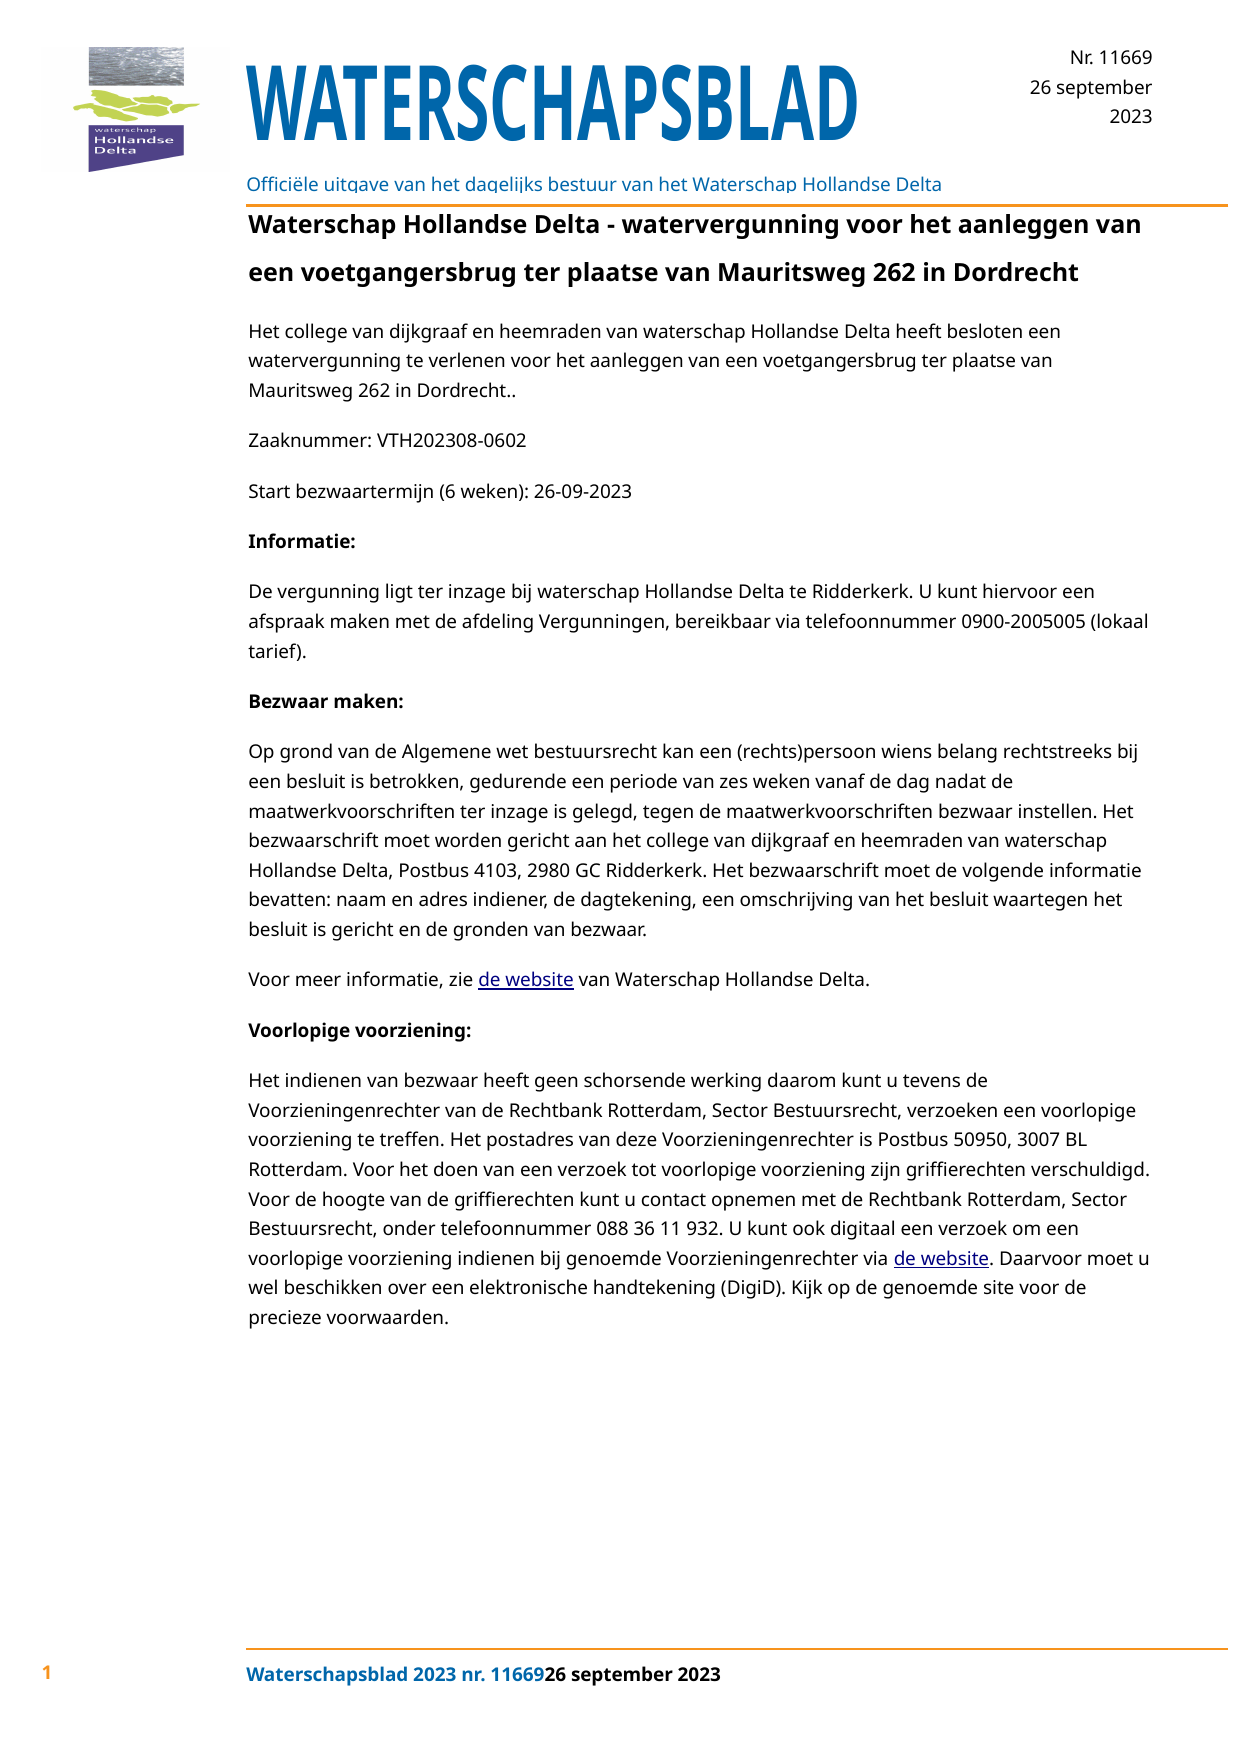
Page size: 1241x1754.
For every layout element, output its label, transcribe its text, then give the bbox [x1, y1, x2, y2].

text Het college van dijkgraaf en heemraden van waterschap Hollandse Delta heeft besloten een watervergunning te verlenen voor het aanleggen van een voetgangersbrug ter plaatse van Mauritsweg 262 in Dordrecht.. [248, 318, 1152, 403]
text Voorlopige voorziening: [248, 1017, 1152, 1043]
text Op grond van de Algemene wet bestuursrecht kan een (rechts)persoon wiens belang rechtstreeks bij een besluit is betrokken, gedurende een periode van zes weken vanaf de dag nadat de maatwerkvoorschriften ter inzage is gelegd, tegen de maatwerkvoorschriften bezwaar instellen. Het bezwaarschrift moet worden gericht aan het college van dijkgraaf en heemraden van waterschap Hollandse Delta, Postbus 4103, 2980 GC Ridderkerk. Het bezwaarschrift moet de volgende informatie bevatten: naam en adres indiener, de dagtekening, een omschrijving van het besluit waartegen het besluit is gericht en de gronden van bezwaar. [248, 739, 1152, 942]
text Het indienen van bezwaar heeft geen schorsende werking daarom kunt u tevens de Voorzieningenrechter van de Rechtbank Rotterdam, Sector Bestuursrecht, verzoeken een voorlopige voorziening te treffen. Het postadres van deze Voorzieningenrechter is Postbus 50950, 3007 BL Rotterdam. Voor het doen van een verzoek tot voorlopige voorziening zijn griffierechten verschuldigd. Voor de hoogte van de griffierechten kunt u contact opnemen met de Rechtbank Rotterdam, Sector Bestuursrecht, onder telefoonnummer 088 36 11 932. U kunt ook digitaal een verzoek om een voorlopige voorziening indienen bij genoemde Voorzieningenrechter via de website. Daarvoor moet u wel beschikken over een elektronische handtekening (DigiD). Kijk op de genoemde site voor de precieze voorwaarden. [248, 1067, 1152, 1330]
text Bezwaar maken: [248, 688, 1152, 714]
text Zaaknummer: VTH202308-0602 [248, 427, 1152, 453]
text Waterschap Hollandse Delta - watervergunning voor het aanleggen van een voetgangersbrug ter plaatse van Mauritsweg 262 in Dordrecht [248, 207, 1152, 288]
text Informatie: [248, 528, 1152, 554]
text Start bezwaartermijn (6 weken): 26-09-2023 [248, 478, 1152, 504]
picture [41, 47, 231, 172]
text Voor meer informatie, zie de website van Waterschap Hollandse Delta. [248, 967, 1152, 992]
text De vergunning ligt ter inzage bij waterschap Hollandse Delta te Ridderkerk. U kunt hiervoor een afspraak maken met de afdeling Vergunningen, bereikbaar via telefoonnummer 0900-2005005 (lokaal tarief). [248, 579, 1152, 664]
